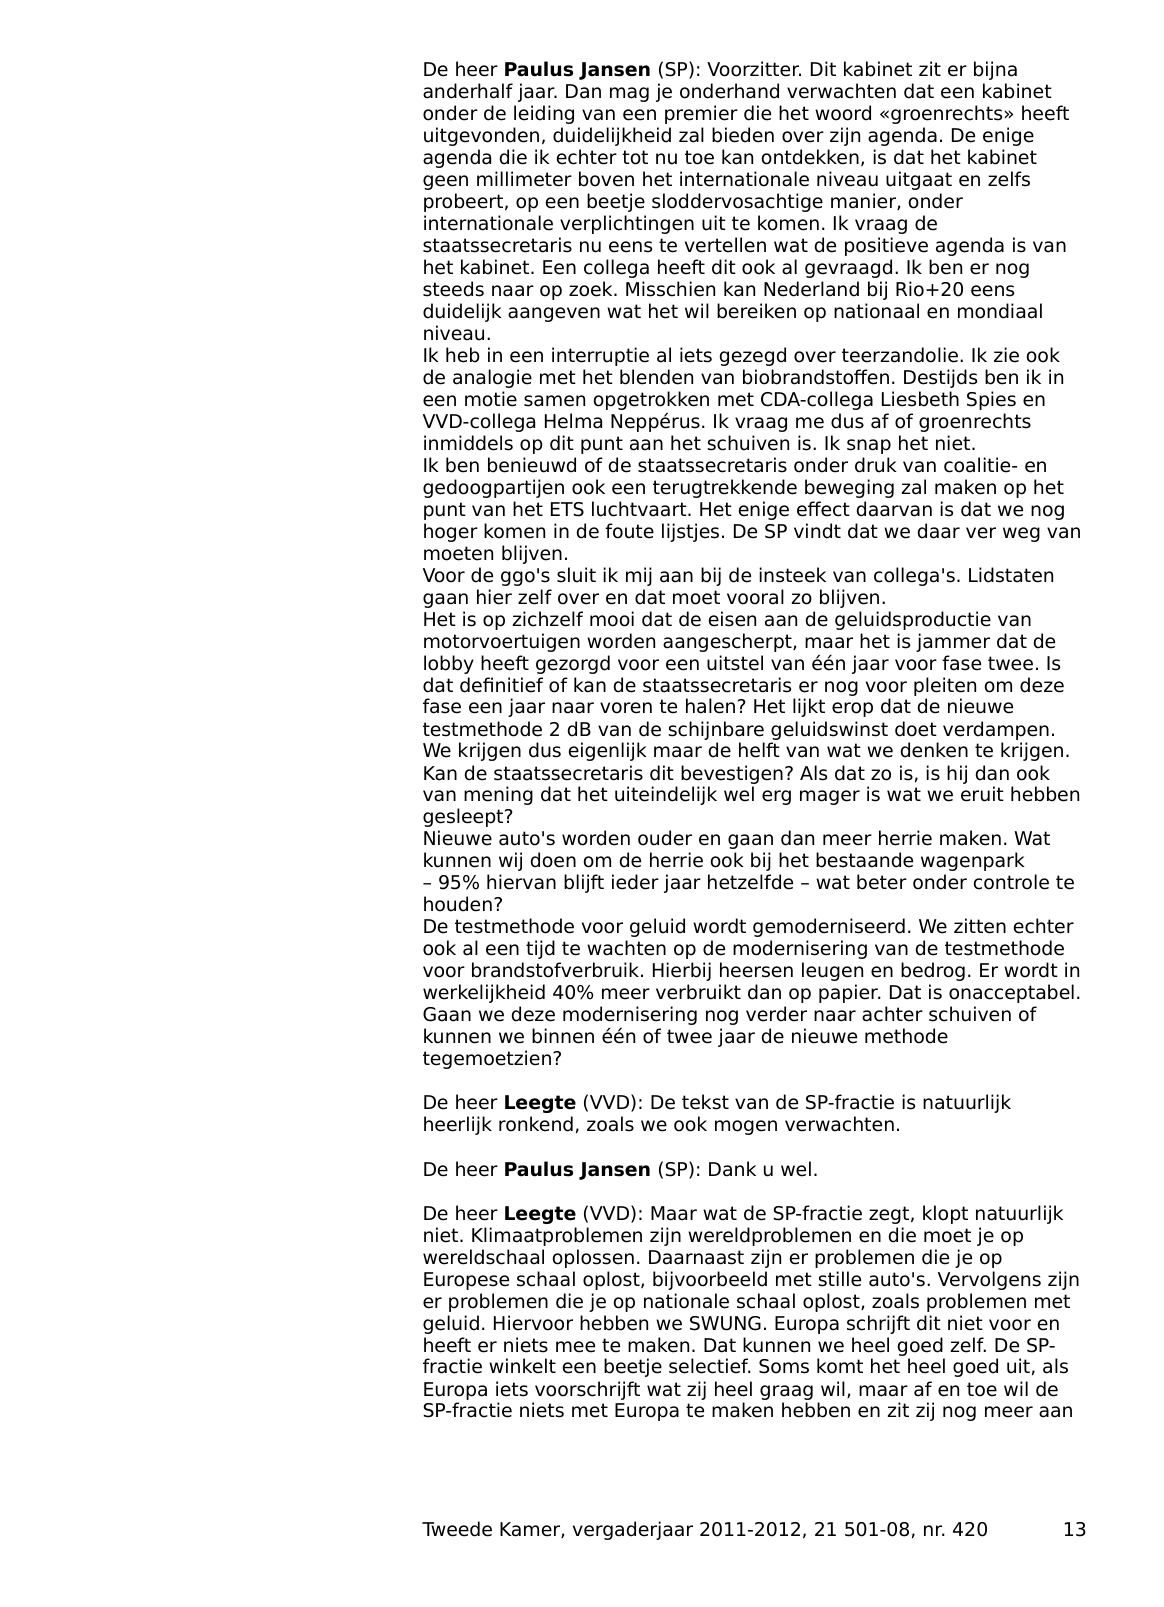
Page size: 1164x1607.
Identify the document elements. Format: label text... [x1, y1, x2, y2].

text De heer Paulus Jansen (SP): Dank u wel. [422, 1158, 1087, 1180]
text De heer Leegte (VVD): Maar wat de SP-fractie zegt, klopt natuurlijk niet. Klimaatproblemen zijn wereldproblemen en die moet je op wereldschaal oplossen. Daarnaast zijn er problemen die je op Europese schaal oplost, bijvoorbeeld met stille auto's. Vervolgens zijn er problemen die je op nationale schaal oplost, zoals problemen met geluid. Hiervoor hebben we SWUNG. Europa schrijft dit niet voor en heeft er niets mee te maken. Dat kunnen we heel goed zelf. De SP-fractie winkelt een beetje selectief. Soms komt het heel goed uit, als Europa iets voorschrijft wat zij heel graag wil, maar af en toe wil de SP-fractie niets met Europa te maken hebben en zit zij nog meer aan [422, 1203, 1087, 1422]
text Het is op zichzelf mooi dat de eisen aan de geluidsproductie van motorvoertuigen worden aangescherpt, maar het is jammer dat de lobby heeft gezorgd voor een uitstel van één jaar voor fase twee. Is dat definitief of kan de staatssecretaris er nog voor pleiten om deze fase een jaar naar voren te halen? Het lijkt erop dat de nieuwe testmethode 2 dB van de schijnbare geluidswinst doet verdampen. We krijgen dus eigenlijk maar de helft van wat we denken te krijgen. Kan de staatssecretaris dit bevestigen? Als dat zo is, is hij dan ook van mening dat het uiteindelijk wel erg mager is wat we eruit hebben gesleept? [422, 608, 1087, 828]
text Ik ben benieuwd of de staatssecretaris onder druk van coalitie- en gedoogpartijen ook een terugtrekkende beweging zal maken op het punt van het ETS luchtvaart. Het enige effect daarvan is dat we nog hoger komen in de foute lijstjes. De SP vindt dat we daar ver weg van moeten blijven. [422, 455, 1087, 564]
text De heer Paulus Jansen (SP): Voorzitter. Dit kabinet zit er bijna anderhalf jaar. Dan mag je onderhand verwachten dat een kabinet onder de leiding van een premier die het woord «groenrechts» heeft uitgevonden, duidelijkheid zal bieden over zijn agenda. De enige agenda die ik echter tot nu toe kan ontdekken, is dat het kabinet geen millimeter boven het internationale niveau uitgaat en zelfs probeert, op een beetje sloddervosachtige manier, onder internationale verplichtingen uit te komen. Ik vraag de staatssecretaris nu eens te vertellen wat de positieve agenda is van het kabinet. Een collega heeft dit ook al gevraagd. Ik ben er nog steeds naar op zoek. Misschien kan Nederland bij Rio+20 eens duidelijk aangeven wat het wil bereiken op nationaal en mondiaal niveau. [422, 59, 1087, 345]
text Voor de ggo's sluit ik mij aan bij de insteek van collega's. Lidstaten gaan hier zelf over en dat moet vooral zo blijven. [422, 564, 1087, 608]
text Ik heb in een interruptie al iets gezegd over teerzandolie. Ik zie ook de analogie met het blenden van biobrandstoffen. Destijds ben ik in een motie samen opgetrokken met CDA-collega Liesbeth Spies en VVD-collega Helma Neppérus. Ik vraag me dus af of groenrechts inmiddels op dit punt aan het schuiven is. Ik snap het niet. [422, 345, 1087, 455]
text De heer Leegte (VVD): De tekst van de SP-fractie is natuurlijk heerlijk ronkend, zoals we ook mogen verwachten. [422, 1092, 1087, 1136]
text De testmethode voor geluid wordt gemoderniseerd. We zitten echter ook al een tijd te wachten op de modernisering van de testmethode voor brandstofverbruik. Hierbij heersen leugen en bedrog. Er wordt in werkelijkheid 40% meer verbruikt dan op papier. Dat is onacceptabel. Gaan we deze modernisering nog verder naar achter schuiven of kunnen we binnen één of twee jaar de nieuwe methode tegemoetzien? [422, 916, 1087, 1070]
text Nieuwe auto's worden ouder en gaan dan meer herrie maken. Wat kunnen wij doen om de herrie ook bij het bestaande wagenpark – 95% hiervan blijft ieder jaar hetzelfde – wat beter onder controle te houden? [422, 828, 1087, 916]
